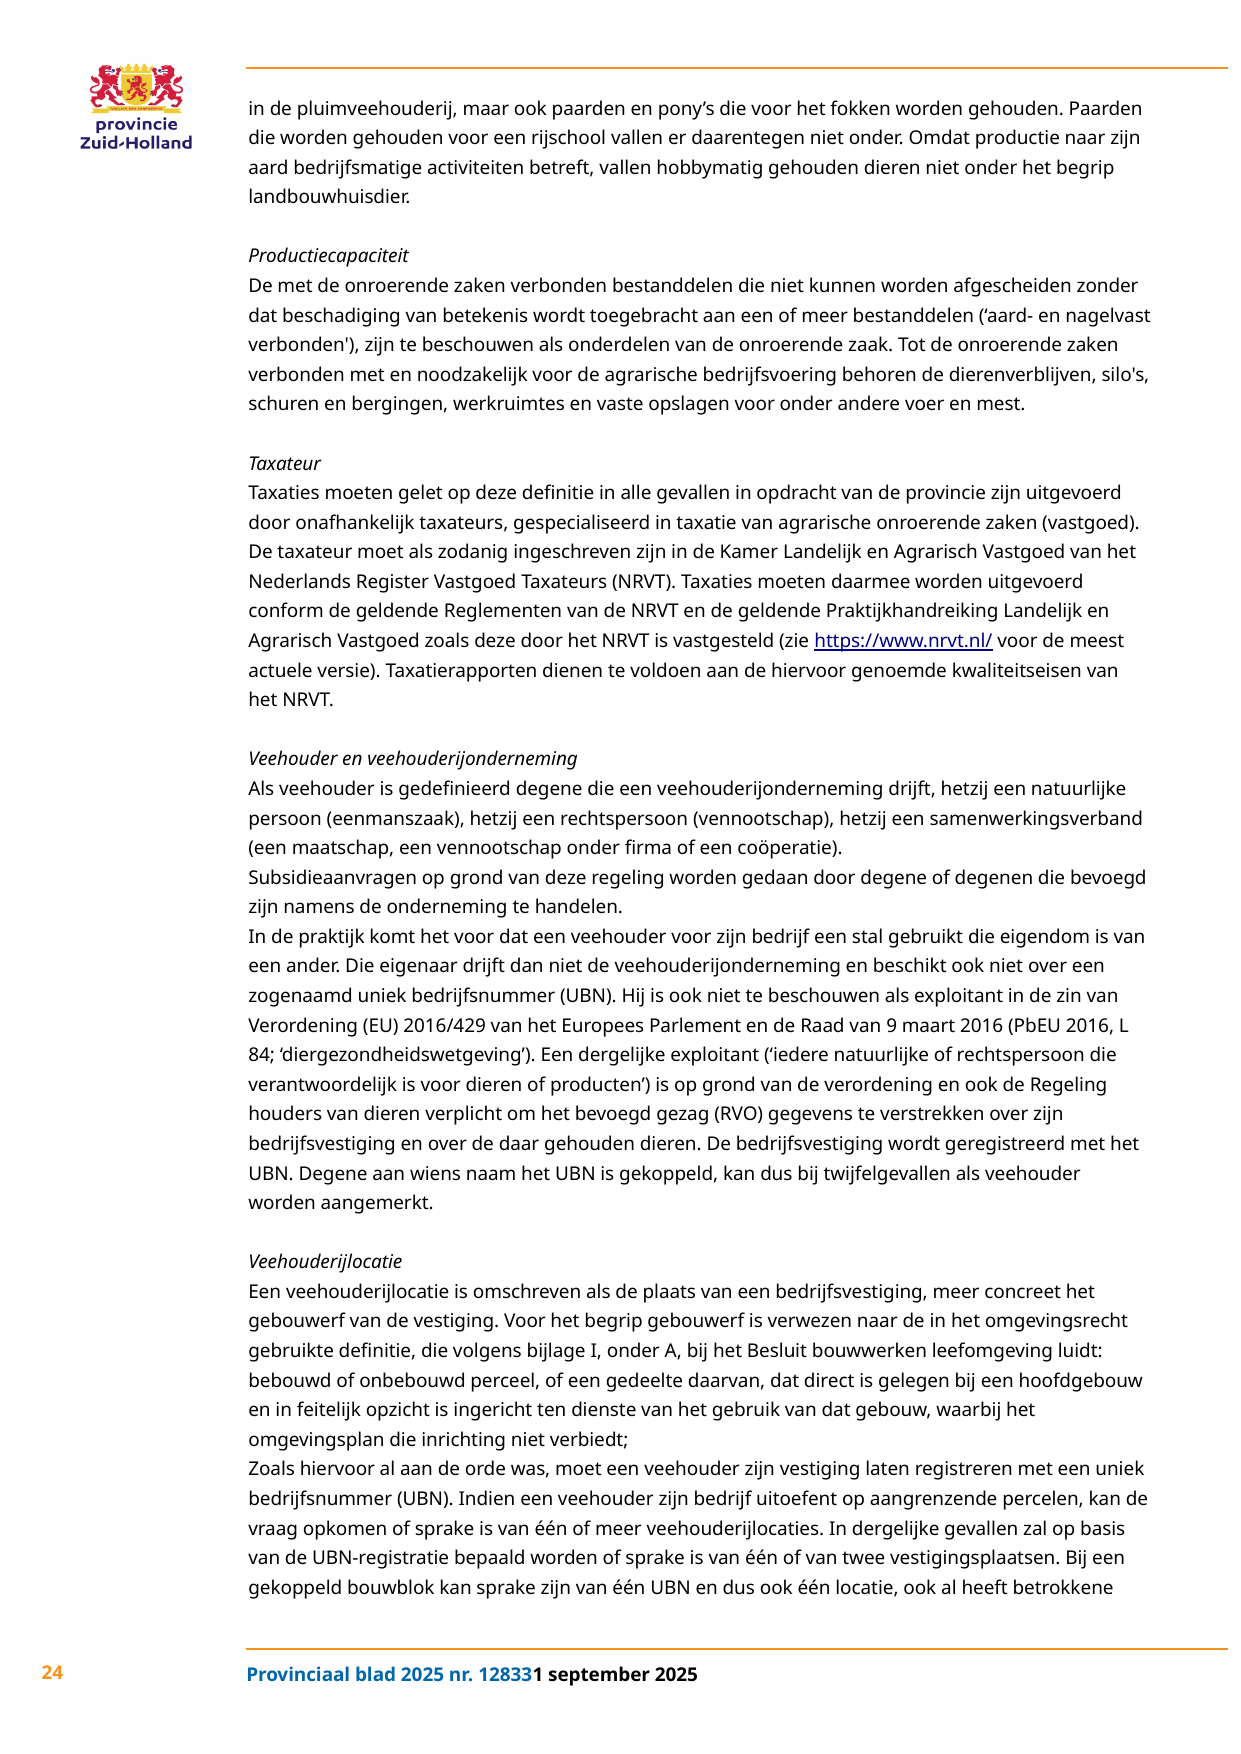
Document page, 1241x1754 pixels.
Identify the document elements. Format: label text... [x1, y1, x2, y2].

text Productiecapaciteit [248, 243, 1152, 268]
text Subsidieaanvragen op grond van deze regeling worden gedaan door degene of degenen die bevoegd zijn namens de onderneming te handelen. [248, 864, 1152, 919]
text Taxaties moeten gelet op deze definitie in alle gevallen in opdracht van de provincie zijn uitgevoerd door onafhankelijk taxateurs, gespecialiseerd in taxatie van agrarische onroerende zaken (vastgoed). De taxateur moet als zodanig ingeschreven zijn in de Kamer Landelijk en Agrarisch Vastgoed van het Nederlands Register Vastgoed Taxateurs (NRVT). Taxaties moeten daarmee worden uitgevoerd conform de geldende Reglementen van de NRVT en de geldende Praktijkhandreiking Landelijk en Agrarisch Vastgoed zoals deze door het NRVT is vastgesteld (zie https://www.nrvt.nl/ voor de meest actuele versie). Taxatierapporten dienen te voldoen aan de hiervoor genoemde kwaliteitseisen van het NRVT. [248, 479, 1152, 712]
text Veehouder en veehouderijonderneming [248, 746, 1152, 771]
text in de pluimveehouderij, maar ook paarden en pony’s die voor het fokken worden gehouden. Paarden die worden gehouden voor een rijschool vallen er daarentegen niet onder. Omdat productie naar zijn aard bedrijfsmatige activiteiten betreft, vallen hobbymatig gehouden dieren niet onder het begrip landbouwhuisdier. [248, 95, 1152, 209]
text Zoals hiervoor al aan de orde was, moet een veehouder zijn vestiging laten registreren met een uniek bedrijfsnummer (UBN). Indien een veehouder zijn bedrijf uitoefent op aangrenzende percelen, kan de vraag opkomen of sprake is van één of meer veehouderijlocaties. In dergelijke gevallen zal op basis van de UBN-registratie bepaald worden of sprake is van één of van twee vestigingsplaatsen. Bij een gekoppeld bouwblok kan sprake zijn van één UBN en dus ook één locatie, ook al heeft betrokkene [248, 1456, 1152, 1600]
text Veehouderijlocatie [248, 1248, 1152, 1274]
text Als veehouder is gedefinieerd degene die een veehouderijonderneming drijft, hetzij een natuurlijke persoon (eenmanszaak), hetzij een rechtspersoon (vennootschap), hetzij een samenwerkingsverband (een maatschap, een vennootschap onder firma of een coöperatie). [248, 775, 1152, 860]
text Taxateur [248, 450, 1152, 476]
text De met de onroerende zaken verbonden bestanddelen die niet kunnen worden afgescheiden zonder dat beschadiging van betekenis wordt toegebracht aan een of meer bestanddelen (‘aard- en nagelvast verbonden'), zijn te beschouwen als onderdelen van de onroerende zaak. Tot de onroerende zaken verbonden met en noodzakelijk voor de agrarische bedrijfsvoering behoren de dierenverblijven, silo's, schuren en bergingen, werkruimtes en vaste opslagen voor onder andere voer en mest. [248, 272, 1152, 416]
text Een veehouderijlocatie is omschreven als de plaats van een bedrijfsvestiging, meer concreet het gebouwerf van de vestiging. Voor het begrip gebouwerf is verwezen naar de in het omgevingsrecht gebruikte definitie, die volgens bijlage I, onder A, bij het Besluit bouwwerken leefomgeving luidt: bebouwd of onbebouwd perceel, of een gedeelte daarvan, dat direct is gelegen bij een hoofdgebouw en in feitelijk opzicht is ingericht ten dienste van het gebruik van dat gebouw, waarbij het omgevingsplan die inrichting niet verbiedt; [248, 1278, 1152, 1452]
text In de praktijk komt het voor dat een veehouder voor zijn bedrijf een stal gebruikt die eigendom is van een ander. Die eigenaar drijft dan niet de veehouderijonderneming en beschikt ook niet over een zogenaamd uniek bedrijfsnummer (UBN). Hij is ook niet te beschouwen als exploitant in de zin van Verordening (EU) 2016/429 van het Europees Parlement en de Raad van 9 maart 2016 (PbEU 2016, L 84; ‘diergezondheidswetgeving’). Een dergelijke exploitant (‘iedere natuurlijke of rechtspersoon die verantwoordelijk is voor dieren of producten’) is op grond van de verordening en ook de Regeling houders van dieren verplicht om het bevoegd gezag (RVO) gegevens te verstrekken over zijn bedrijfsvestiging en over de daar gehouden dieren. De bedrijfsvestiging wordt geregistreerd met het UBN. Degene aan wiens naam het UBN is gekoppeld, kan dus bij twijfelgevallen als veehouder worden aangemerkt. [248, 923, 1152, 1215]
picture [41, 47, 231, 172]
